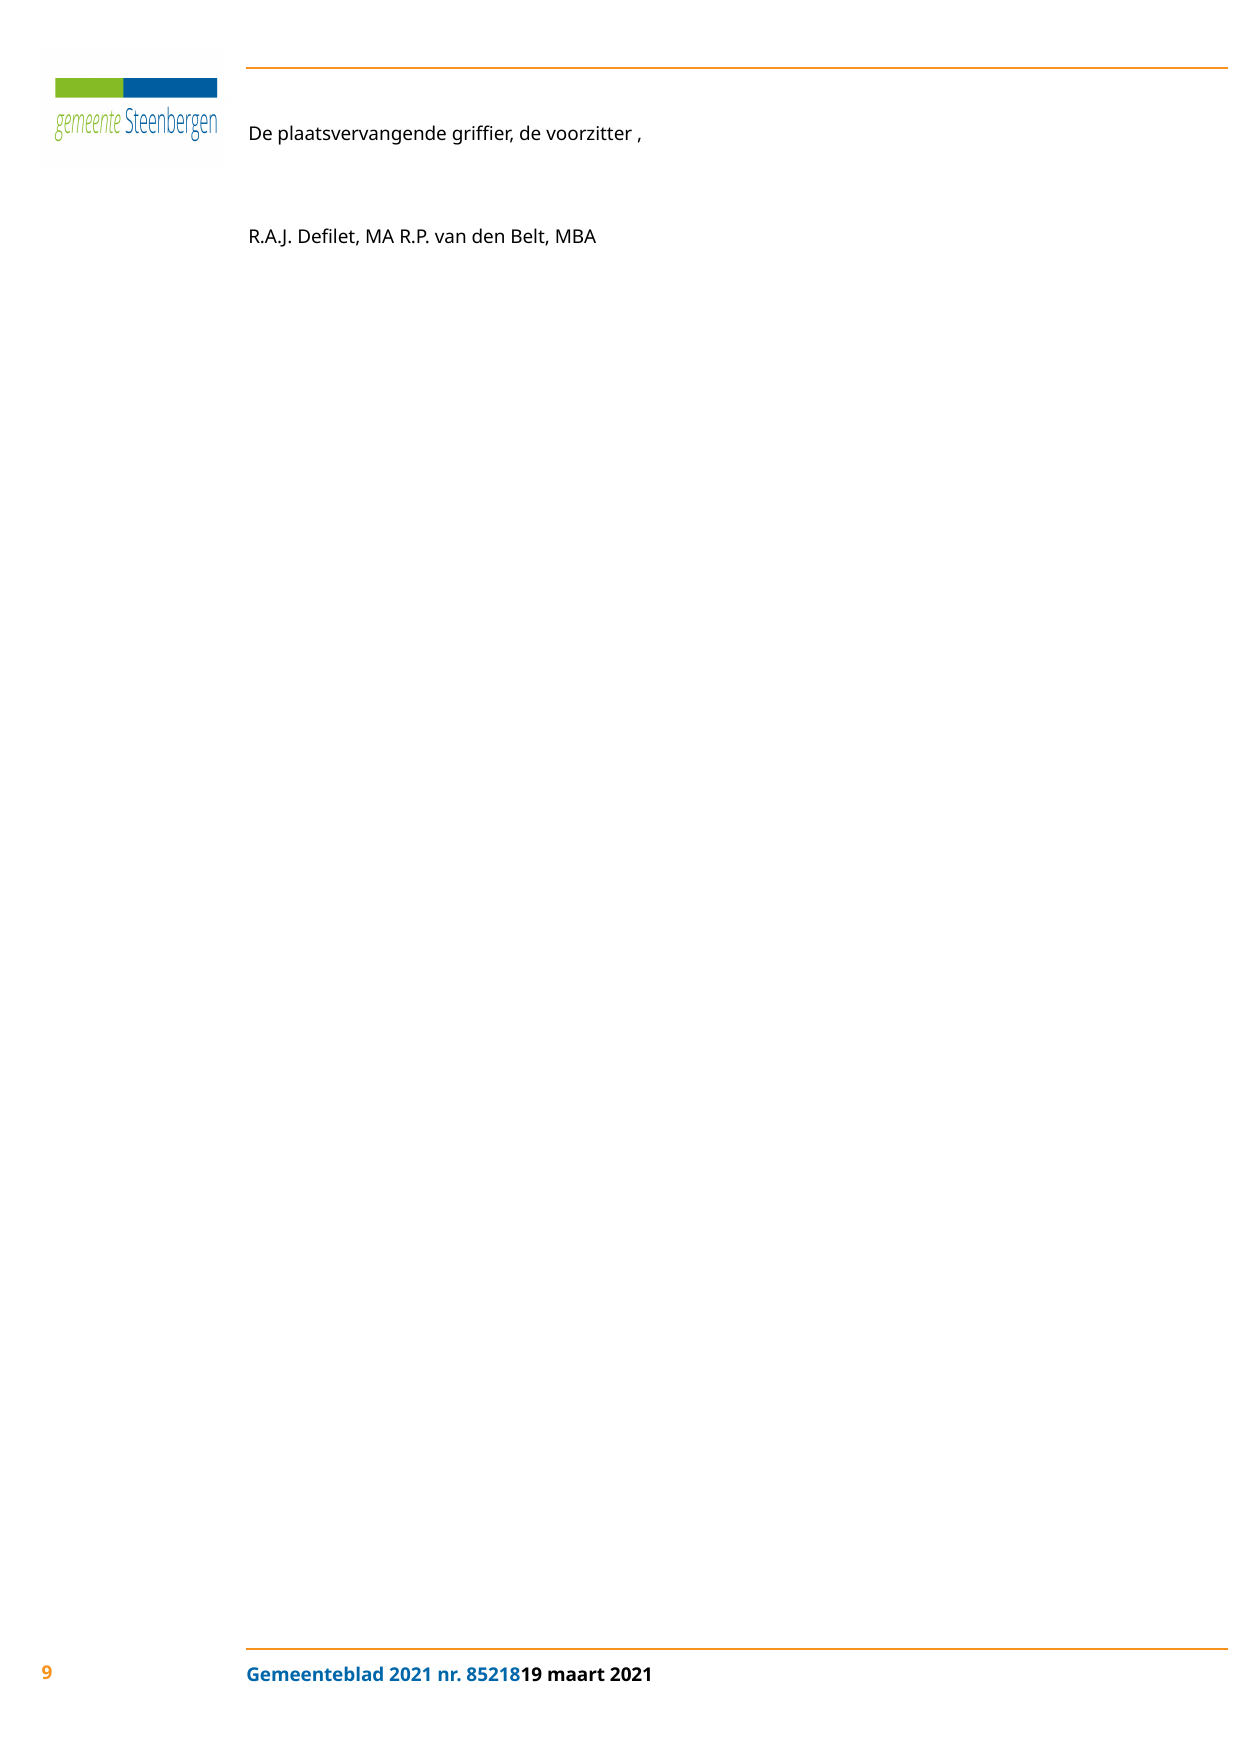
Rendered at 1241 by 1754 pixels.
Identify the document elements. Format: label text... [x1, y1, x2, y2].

text R.A.J. Defilet, MA R.P. van den Belt, MBA [248, 223, 1152, 249]
picture [41, 47, 231, 172]
text De plaatsvervangende griffier, de voorzitter , [248, 121, 1152, 146]
